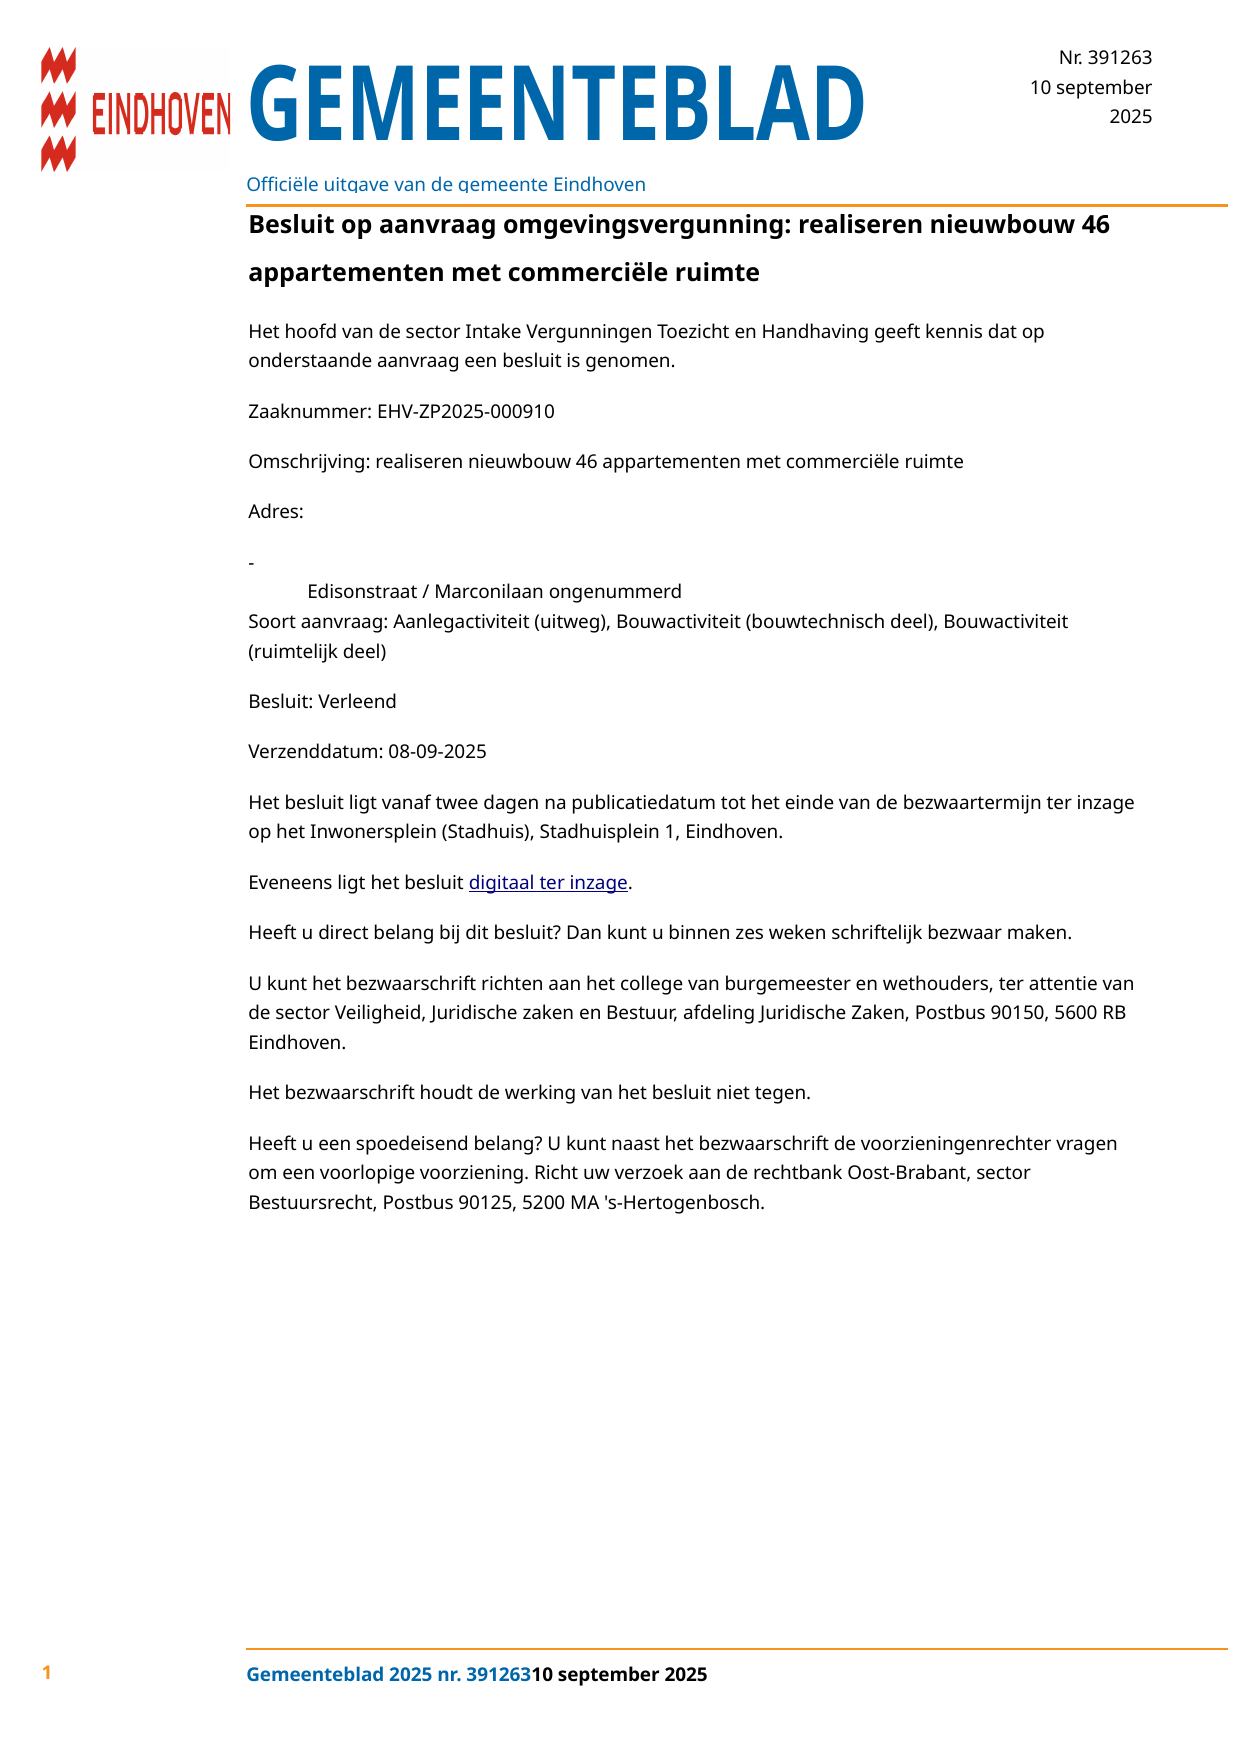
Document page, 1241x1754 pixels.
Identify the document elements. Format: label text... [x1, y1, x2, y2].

list Edisonstraat / Marconilaan ongenummerd [248, 579, 1152, 604]
text Adres: [248, 499, 1152, 524]
text Zaaknummer: EHV-ZP2025-000910 [248, 398, 1152, 424]
text Besluit: Verleend [248, 688, 1152, 714]
text Het hoofd van de sector Intake Vergunningen Toezicht en Handhaving geeft kennis dat op onderstaande aanvraag een besluit is genomen. [248, 318, 1152, 373]
text Besluit op aanvraag omgevingsvergunning: realiseren nieuwbouw 46 appartementen met commerciële ruimte [248, 207, 1152, 288]
text Verzenddatum: 08-09-2025 [248, 739, 1152, 764]
text Heeft u een spoedeisend belang? U kunt naast het bezwaarschrift de voorzieningenrechter vragen om een voorlopige voorziening. Richt uw verzoek aan de rechtbank Oost-Brabant, sector Bestuursrecht, Postbus 90125, 5200 MA 's-Hertogenbosch. [248, 1130, 1152, 1215]
text Heeft u direct belang bij dit besluit? Dan kunt u binnen zes weken schriftelijk bezwaar maken. [248, 919, 1152, 945]
text U kunt het bezwaarschrift richten aan het college van burgemeester en wethouders, ter attentie van de sector Veiligheid, Juridische zaken en Bestuur, afdeling Juridische Zaken, Postbus 90150, 5600 RB Eindhoven. [248, 970, 1152, 1055]
text Omschrijving: realiseren nieuwbouw 46 appartementen met commerciële ruimte [248, 448, 1152, 474]
text Soort aanvraag: Aanlegactiviteit (uitweg), Bouwactiviteit (bouwtechnisch deel), Bouwactiviteit (ruimtelijk deel) [248, 608, 1152, 664]
text Het besluit ligt vanaf twee dagen na publicatiedatum tot het einde van de bezwaartermijn ter inzage op het Inwonersplein (Stadhuis), Stadhuisplein 1, Eindhoven. [248, 789, 1152, 844]
text Het bezwaarschrift houdt de werking van het besluit niet tegen. [248, 1079, 1152, 1105]
picture [41, 47, 231, 172]
text Eveneens ligt het besluit digitaal ter inzage. [248, 869, 1152, 895]
